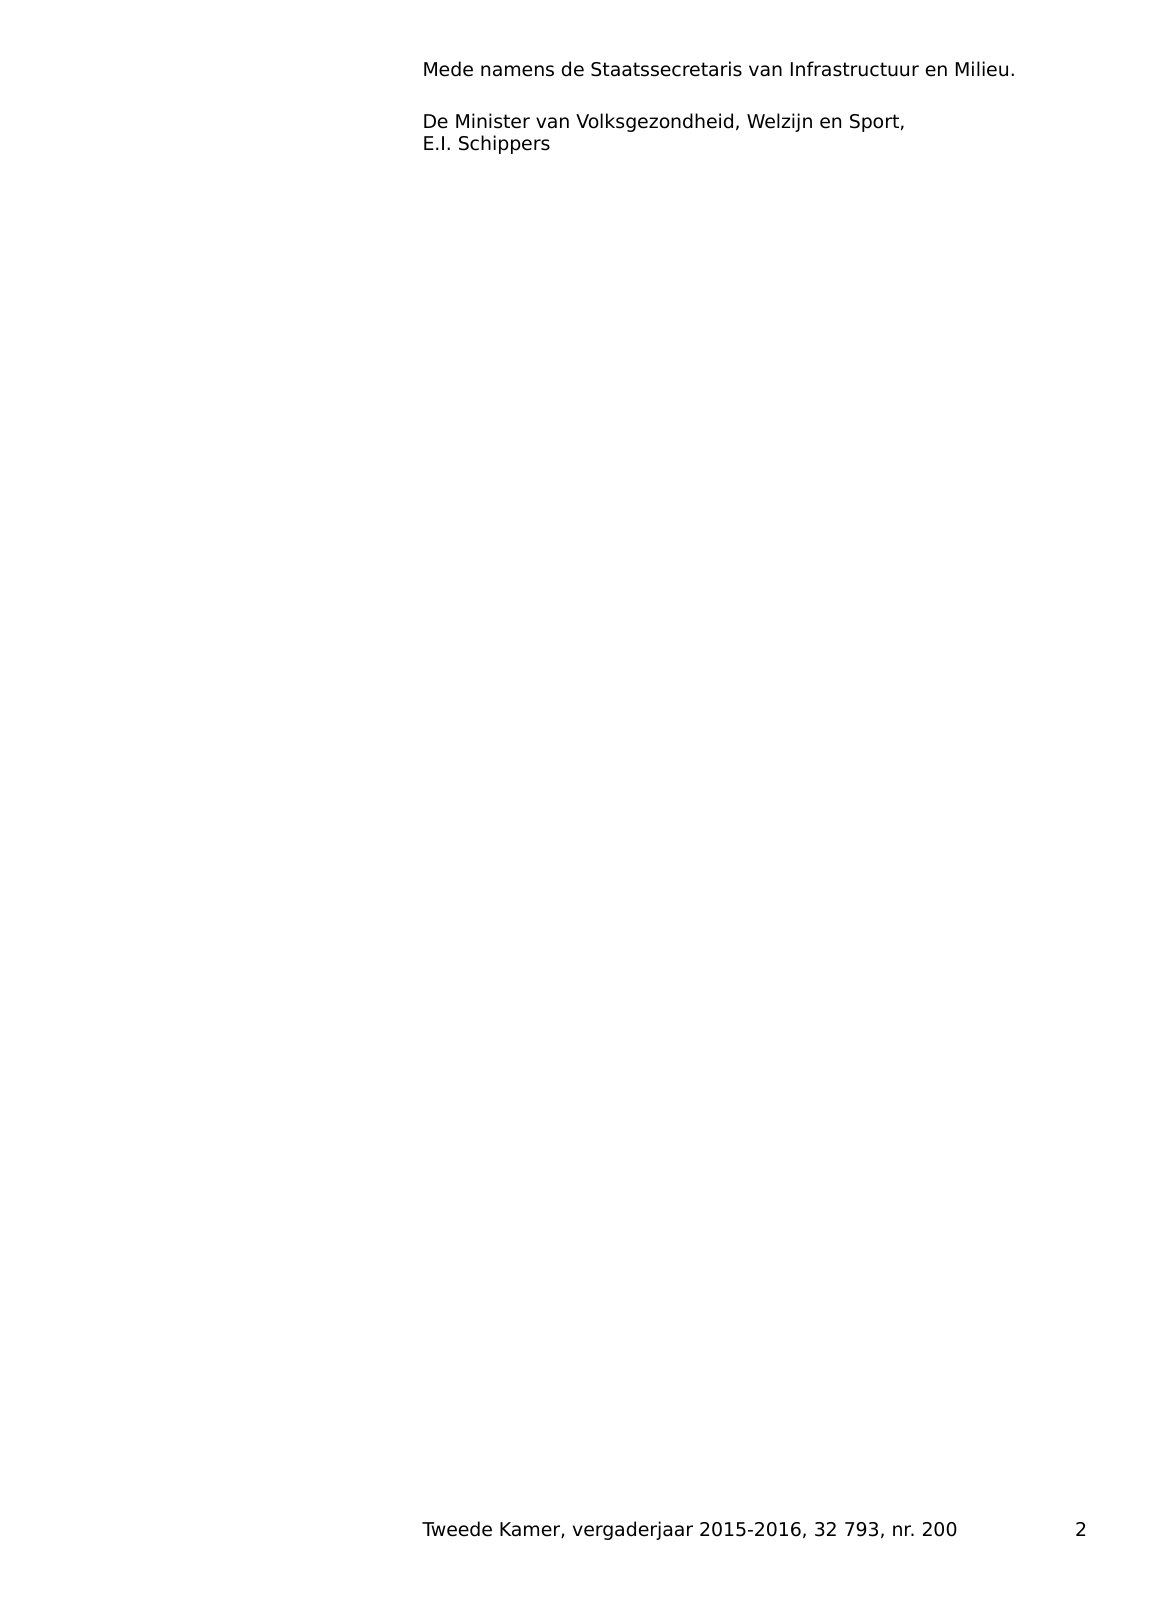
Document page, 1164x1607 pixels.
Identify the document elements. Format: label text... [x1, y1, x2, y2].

text De Minister van Volksgezondheid, Welzijn en Sport, E.I. Schippers [422, 111, 1087, 155]
text Mede namens de Staatssecretaris van Infrastructuur en Milieu. [422, 59, 1087, 81]
